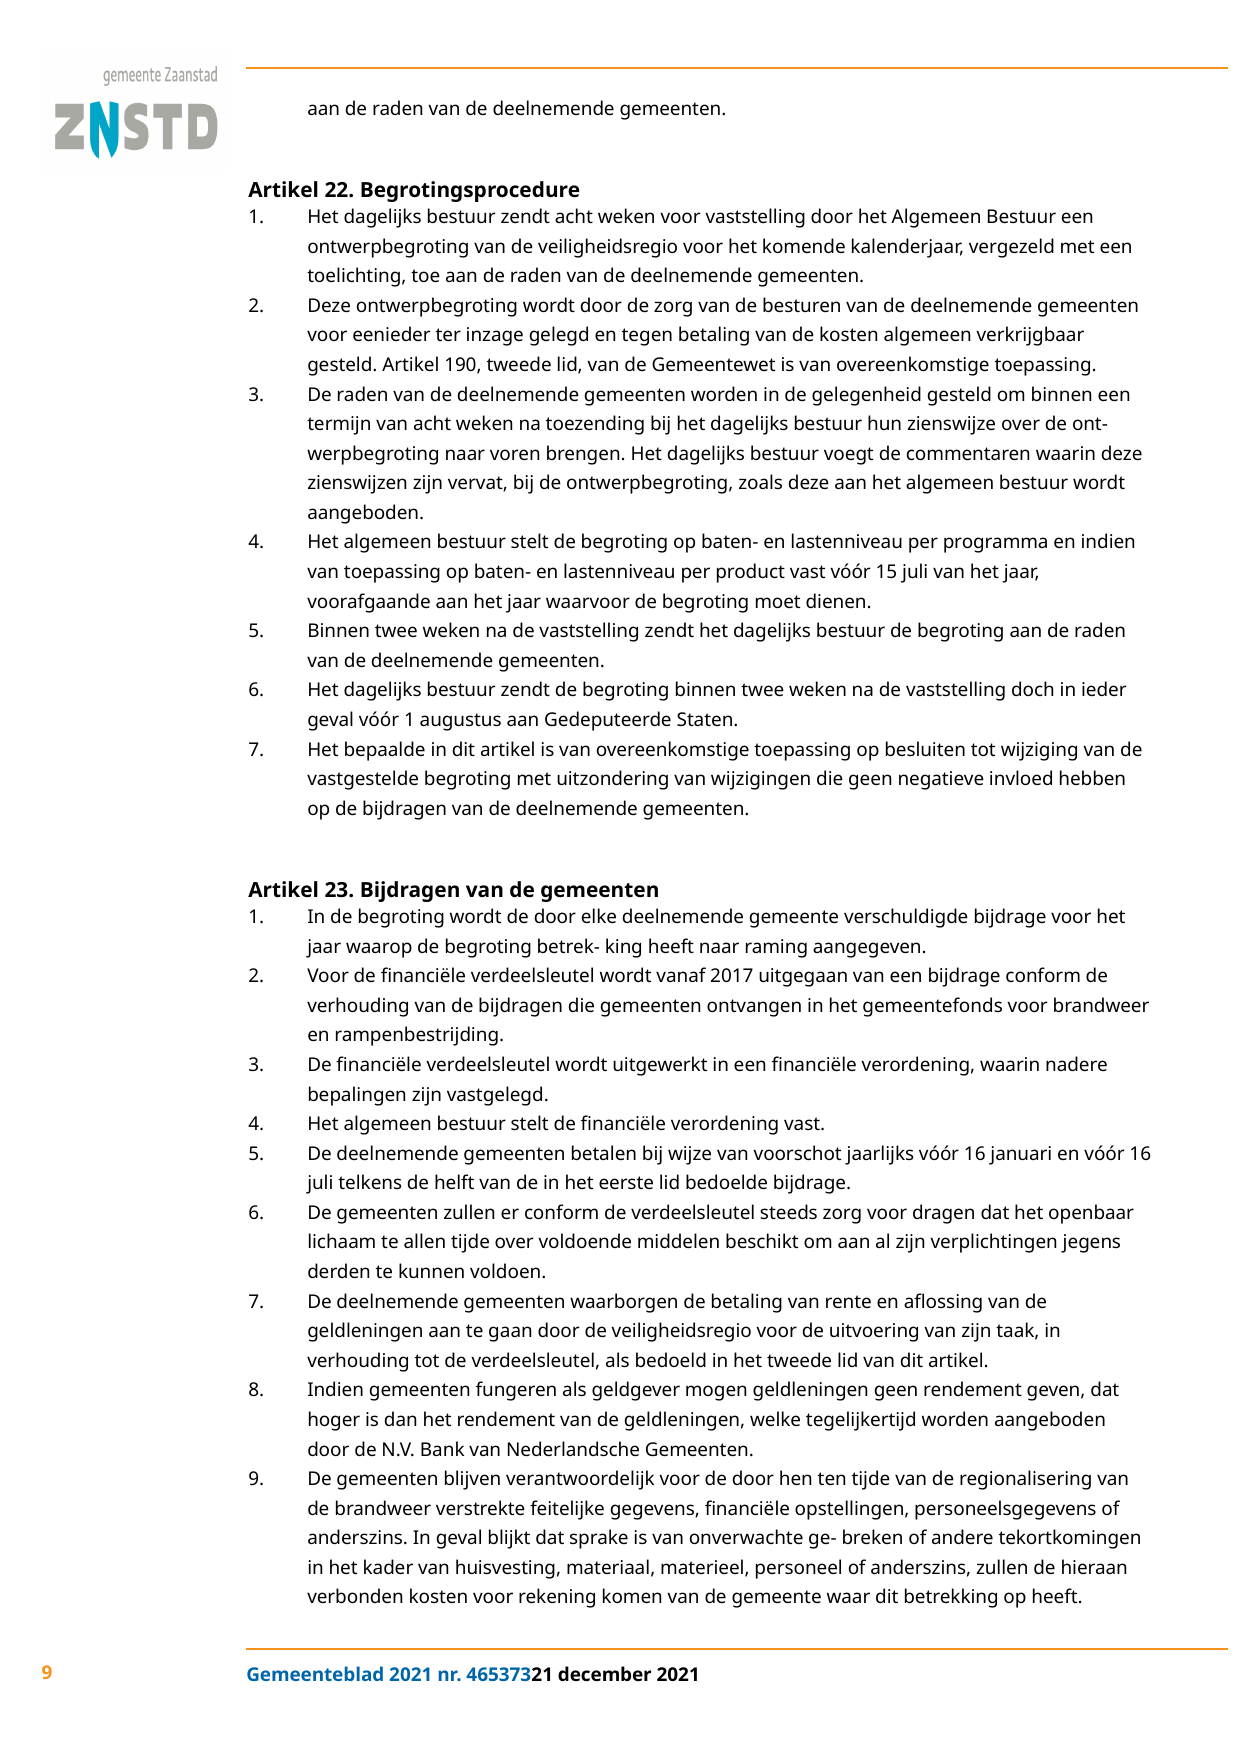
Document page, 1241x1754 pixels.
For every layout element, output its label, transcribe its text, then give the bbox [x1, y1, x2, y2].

text Artikel 22. Begrotingsprocedure [248, 175, 1152, 203]
list De deelnemende gemeenten waarborgen de betaling van rente en aflossing van de geldleningen aan te gaan door de veiligheidsregio voor de uitvoering van zijn taak, in verhouding tot de verdeelsleutel, als bedoeld in het tweede lid van dit artikel. [248, 1288, 1152, 1373]
list De raden van de deelnemende gemeenten worden in de gelegenheid gesteld om binnen een termijn van acht weken na toezending bij het dagelijks bestuur hun zienswijze over de ont- werpbegroting naar voren brengen. Het dagelijks bestuur voegt de commentaren waarin deze zienswijzen zijn vervat, bij de ontwerpbegroting, zoals deze aan het algemeen bestuur wordt aangeboden. [248, 381, 1152, 525]
list aan de raden van de deelnemende gemeenten. [248, 95, 1152, 121]
list Het dagelijks bestuur zendt de begroting binnen twee weken na de vaststelling doch in ieder geval vóór 1 augustus aan Gedeputeerde Staten. [248, 677, 1152, 732]
list Voor de financiële verdeelsleutel wordt vanaf 2017 uitgegaan van een bijdrage conform de verhouding van de bijdragen die gemeenten ontvangen in het gemeentefonds voor brandweer en rampenbestrijding. [248, 962, 1152, 1047]
list Het algemeen bestuur stelt de financiële verordening vast. [248, 1110, 1152, 1136]
list Het bepaalde in dit artikel is van overeenkomstige toepassing op besluiten tot wijziging van de vastgestelde begroting met uitzondering van wijzigingen die geen negatieve invloed hebben op de bijdragen van de deelnemende gemeenten. [248, 736, 1152, 821]
list In de begroting wordt de door elke deelnemende gemeente verschuldigde bijdrage voor het jaar waarop de begroting betrek- king heeft naar raming aangegeven. [248, 903, 1152, 959]
list De financiële verdeelsleutel wordt uitgewerkt in een financiële verordening, waarin nadere bepalingen zijn vastgelegd. [248, 1051, 1152, 1107]
list Indien gemeenten fungeren als geldgever mogen geldleningen geen rendement geven, dat hoger is dan het rendement van de geldleningen, welke tegelijkertijd worden aangeboden door de N.V. Bank van Nederlandsche Gemeenten. [248, 1377, 1152, 1462]
list Deze ontwerpbegroting wordt door de zorg van de besturen van de deelnemende gemeenten voor eenieder ter inzage gelegd en tegen betaling van de kosten algemeen verkrijgbaar gesteld. Artikel 190, tweede lid, van de Gemeentewet is van overeenkomstige toepassing. [248, 292, 1152, 377]
text Artikel 23. Bijdragen van de gemeenten [248, 875, 1152, 903]
list Het algemeen bestuur stelt de begroting op baten- en lastenniveau per programma en indien van toepassing op baten- en lastenniveau per product vast vóór 15 juli van het jaar, voorafgaande aan het jaar waarvoor de begroting moet dienen. [248, 529, 1152, 613]
list De deelnemende gemeenten betalen bij wijze van voorschot jaarlijks vóór 16 januari en vóór 16 juli telkens de helft van de in het eerste lid bedoelde bijdrage. [248, 1140, 1152, 1195]
list Binnen twee weken na de vaststelling zendt het dagelijks bestuur de begroting aan de raden van de deelnemende gemeenten. [248, 617, 1152, 673]
list De gemeenten blijven verantwoordelijk voor de door hen ten tijde van de regionalisering van de brandweer verstrekte feitelijke gegevens, financiële opstellingen, personeelsgegevens of anderszins. In geval blijkt dat sprake is van onverwachte ge- breken of andere tekortkomingen in het kader van huisvesting, materiaal, materieel, personeel of anderszins, zullen de hieraan verbonden kosten voor rekening komen van de gemeente waar dit betrekking op heeft. [248, 1465, 1152, 1609]
list Het dagelijks bestuur zendt acht weken voor vaststelling door het Algemeen Bestuur een ontwerpbegroting van de veiligheidsregio voor het komende kalenderjaar, vergezeld met een toelichting, toe aan de raden van de deelnemende gemeenten. [248, 203, 1152, 288]
picture [41, 47, 231, 172]
list De gemeenten zullen er conform de verdeelsleutel steeds zorg voor dragen dat het openbaar lichaam te allen tijde over voldoende middelen beschikt om aan al zijn verplichtingen jegens derden te kunnen voldoen. [248, 1199, 1152, 1284]
